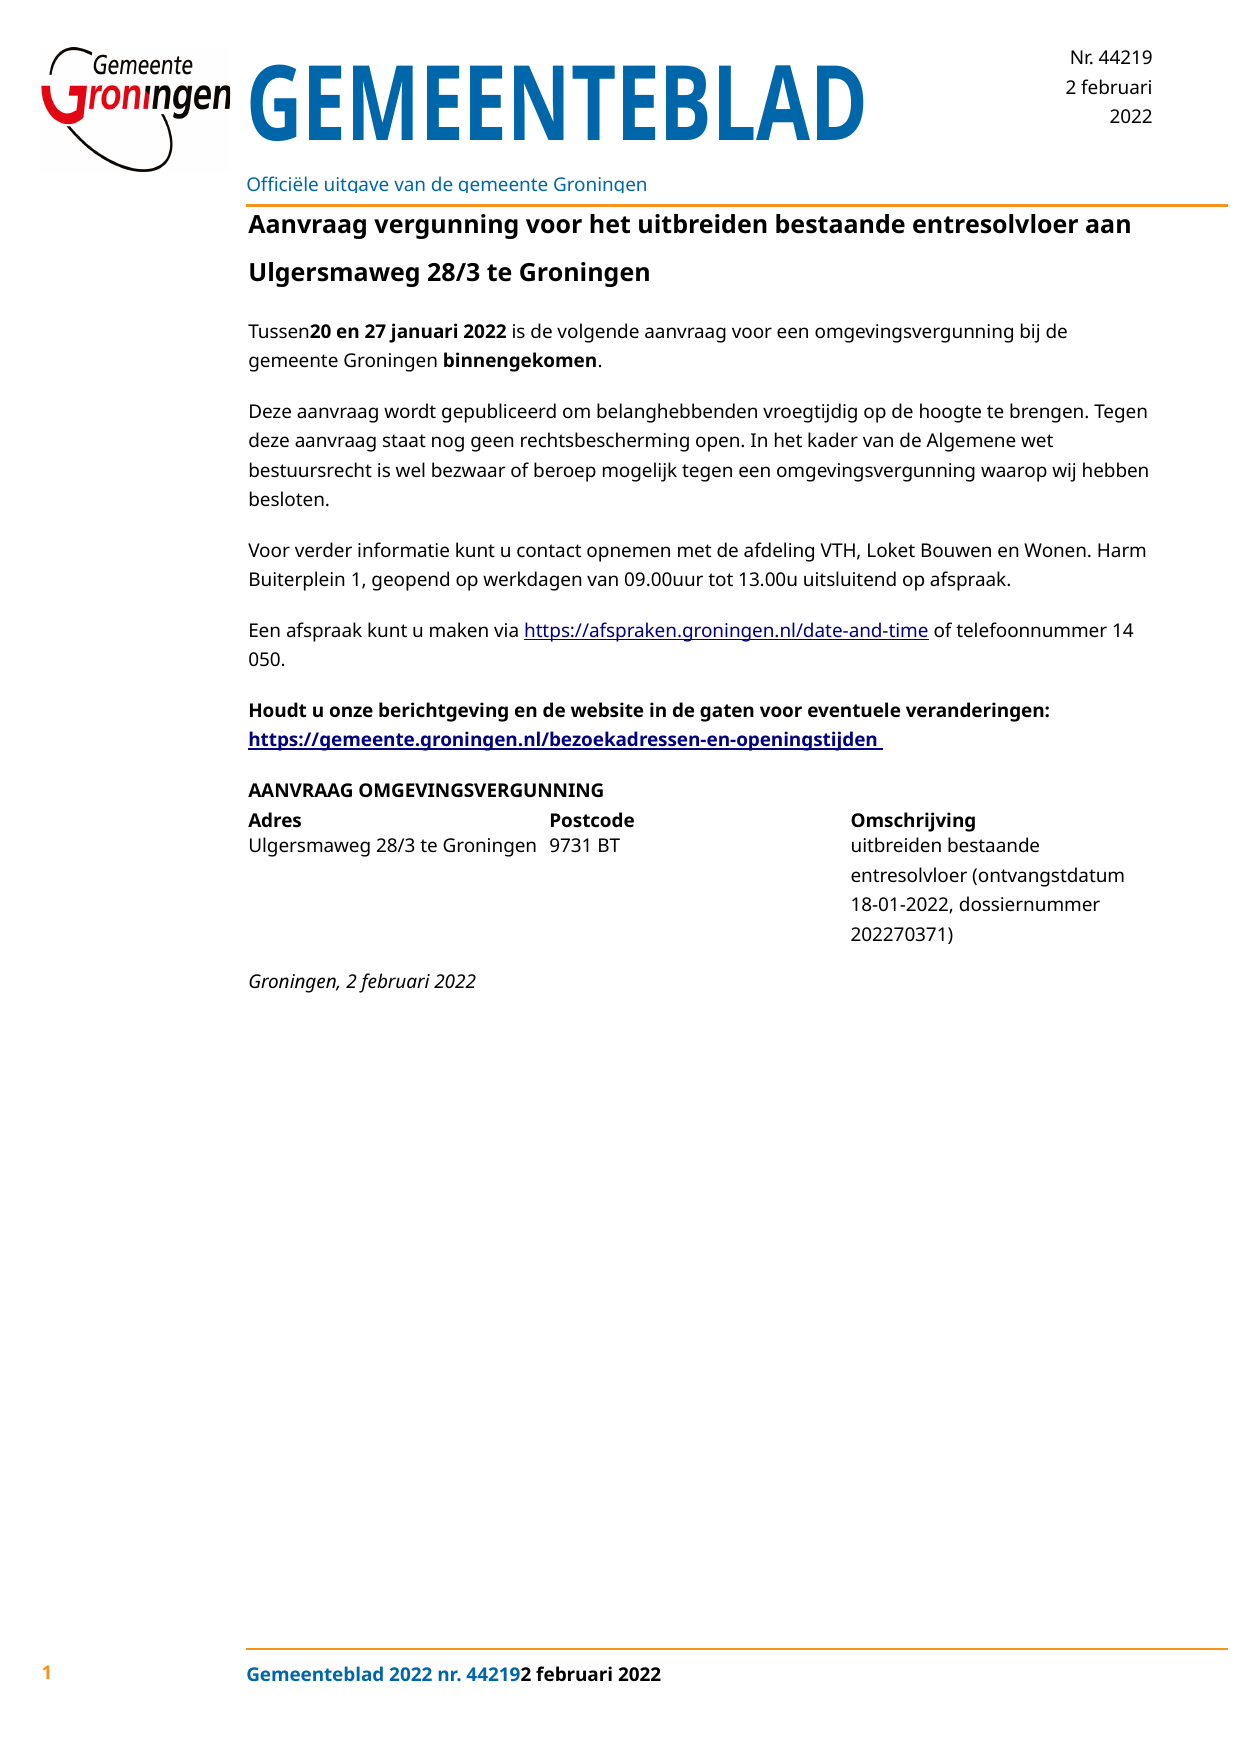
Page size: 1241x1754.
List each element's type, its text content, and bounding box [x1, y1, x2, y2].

text Voor verder informatie kunt u contact opnemen met de afdeling VTH, Loket Bouwen en Wonen. Harm Buiterplein 1, geopend op werkdagen van 09.00uur tot 13.00u uitsluitend op afspraak. [248, 537, 1152, 592]
table_cell 9731 BT [549, 833, 850, 947]
text Aanvraag vergunning voor het uitbreiden bestaande entresolvloer aan Ulgersmaweg 28/3 te Groningen [248, 207, 1152, 288]
table_cell Ulgersmaweg 28/3 te Groningen [248, 833, 549, 947]
table_header Omschrijving [850, 807, 1152, 832]
table_header Postcode [549, 807, 850, 832]
text Houdt u onze berichtgeving en de website in de gaten voor eventuele veranderingen: https://gemeente.groningen.nl/bezoekadressen-en-openingstijden [248, 697, 1152, 752]
text AANVRAAG OMGEVINGSVERGUNNING [248, 777, 1152, 803]
table_cell uitbreiden bestaande entresolvloer (ontvangstdatum 18-01-2022, dossiernummer 202270371) [850, 833, 1152, 947]
picture [41, 47, 231, 172]
text Deze aanvraag wordt gepubliceerd om belanghebbenden vroegtijdig op de hoogte te brengen. Tegen deze aanvraag staat nog geen rechtsbescherming open. In het kader van de Algemene wet bestuursrecht is wel bezwaar of beroep mogelijk tegen een omgevingsvergunning waarop wij hebben besloten. [248, 398, 1152, 512]
text Tussen20 en 27 januari 2022 is de volgende aanvraag voor een omgevingsvergunning bij de gemeente Groningen binnengekomen. [248, 318, 1152, 373]
table_header Adres [248, 807, 549, 832]
text Groningen, 2 februari 2022 [248, 968, 1152, 994]
text Een afspraak kunt u maken via https://afspraken.groningen.nl/date-and-time of telefoonnummer 14 050. [248, 617, 1152, 672]
